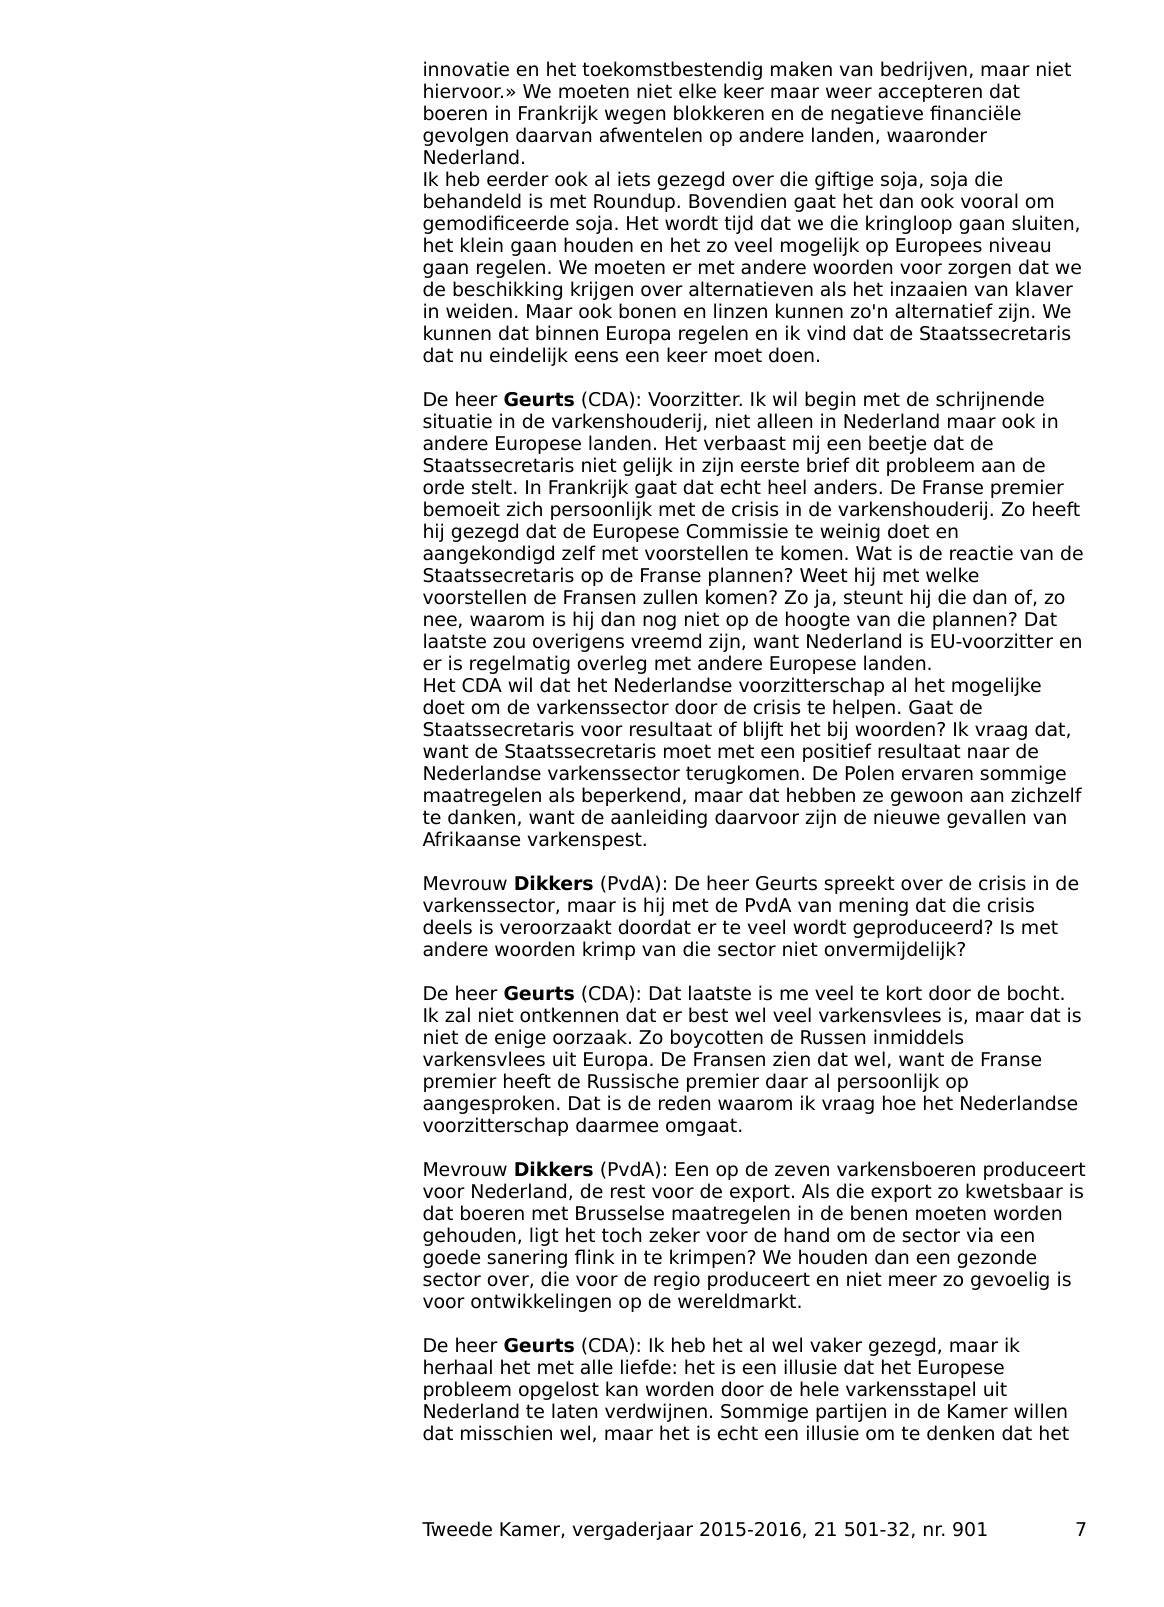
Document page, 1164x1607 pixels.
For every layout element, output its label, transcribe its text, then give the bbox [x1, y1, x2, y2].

text Ik heb eerder ook al iets gezegd over die giftige soja, soja die behandeld is met Roundup. Bovendien gaat het dan ook vooral om gemodificeerde soja. Het wordt tijd dat we die kringloop gaan sluiten, het klein gaan houden en het zo veel mogelijk op Europees niveau gaan regelen. We moeten er met andere woorden voor zorgen dat we de beschikking krijgen over alternatieven als het inzaaien van klaver in weiden. Maar ook bonen en linzen kunnen zo'n alternatief zijn. We kunnen dat binnen Europa regelen en ik vind dat de Staatssecretaris dat nu eindelijk eens een keer moet doen. [422, 169, 1087, 367]
text Mevrouw Dikkers (PvdA): Een op de zeven varkensboeren produceert voor Nederland, de rest voor de export. Als die export zo kwetsbaar is dat boeren met Brusselse maatregelen in de benen moeten worden gehouden, ligt het toch zeker voor de hand om de sector via een goede sanering flink in te krimpen? We houden dan een gezonde sector over, die voor de regio produceert en niet meer zo gevoelig is voor ontwikkelingen op de wereldmarkt. [422, 1159, 1087, 1313]
text De heer Geurts (CDA): Voorzitter. Ik wil begin met de schrijnende situatie in de varkenshouderij, niet alleen in Nederland maar ook in andere Europese landen. Het verbaast mij een beetje dat de Staatssecretaris niet gelijk in zijn eerste brief dit probleem aan de orde stelt. In Frankrijk gaat dat echt heel anders. De Franse premier bemoeit zich persoonlijk met de crisis in de varkenshouderij. Zo heeft hij gezegd dat de Europese Commissie te weinig doet en aangekondigd zelf met voorstellen te komen. Wat is de reactie van de Staatssecretaris op de Franse plannen? Weet hij met welke voorstellen de Fransen zullen komen? Zo ja, steunt hij die dan of, zo nee, waarom is hij dan nog niet op de hoogte van die plannen? Dat laatste zou overigens vreemd zijn, want Nederland is EU-voorzitter en er is regelmatig overleg met andere Europese landen. [422, 389, 1087, 675]
text innovatie en het toekomstbestendig maken van bedrijven, maar niet hiervoor.» We moeten niet elke keer maar weer accepteren dat boeren in Frankrijk wegen blokkeren en de negatieve financiële gevolgen daarvan afwentelen op andere landen, waaronder Nederland. [422, 59, 1087, 169]
text De heer Geurts (CDA): Dat laatste is me veel te kort door de bocht. Ik zal niet ontkennen dat er best wel veel varkensvlees is, maar dat is niet de enige oorzaak. Zo boycotten de Russen inmiddels varkensvlees uit Europa. De Fransen zien dat wel, want de Franse premier heeft de Russische premier daar al persoonlijk op aangesproken. Dat is de reden waarom ik vraag hoe het Nederlandse voorzitterschap daarmee omgaat. [422, 983, 1087, 1137]
text Mevrouw Dikkers (PvdA): De heer Geurts spreekt over de crisis in de varkenssector, maar is hij met de PvdA van mening dat die crisis deels is veroorzaakt doordat er te veel wordt geproduceerd? Is met andere woorden krimp van die sector niet onvermijdelijk? [422, 873, 1087, 961]
text De heer Geurts (CDA): Ik heb het al wel vaker gezegd, maar ik herhaal het met alle liefde: het is een illusie dat het Europese probleem opgelost kan worden door de hele varkensstapel uit Nederland te laten verdwijnen. Sommige partijen in de Kamer willen dat misschien wel, maar het is echt een illusie om te denken dat het [422, 1335, 1087, 1445]
text Het CDA wil dat het Nederlandse voorzitterschap al het mogelijke doet om de varkenssector door de crisis te helpen. Gaat de Staatssecretaris voor resultaat of blijft het bij woorden? Ik vraag dat, want de Staatssecretaris moet met een positief resultaat naar de Nederlandse varkenssector terugkomen. De Polen ervaren sommige maatregelen als beperkend, maar dat hebben ze gewoon aan zichzelf te danken, want de aanleiding daarvoor zijn de nieuwe gevallen van Afrikaanse varkenspest. [422, 675, 1087, 851]
